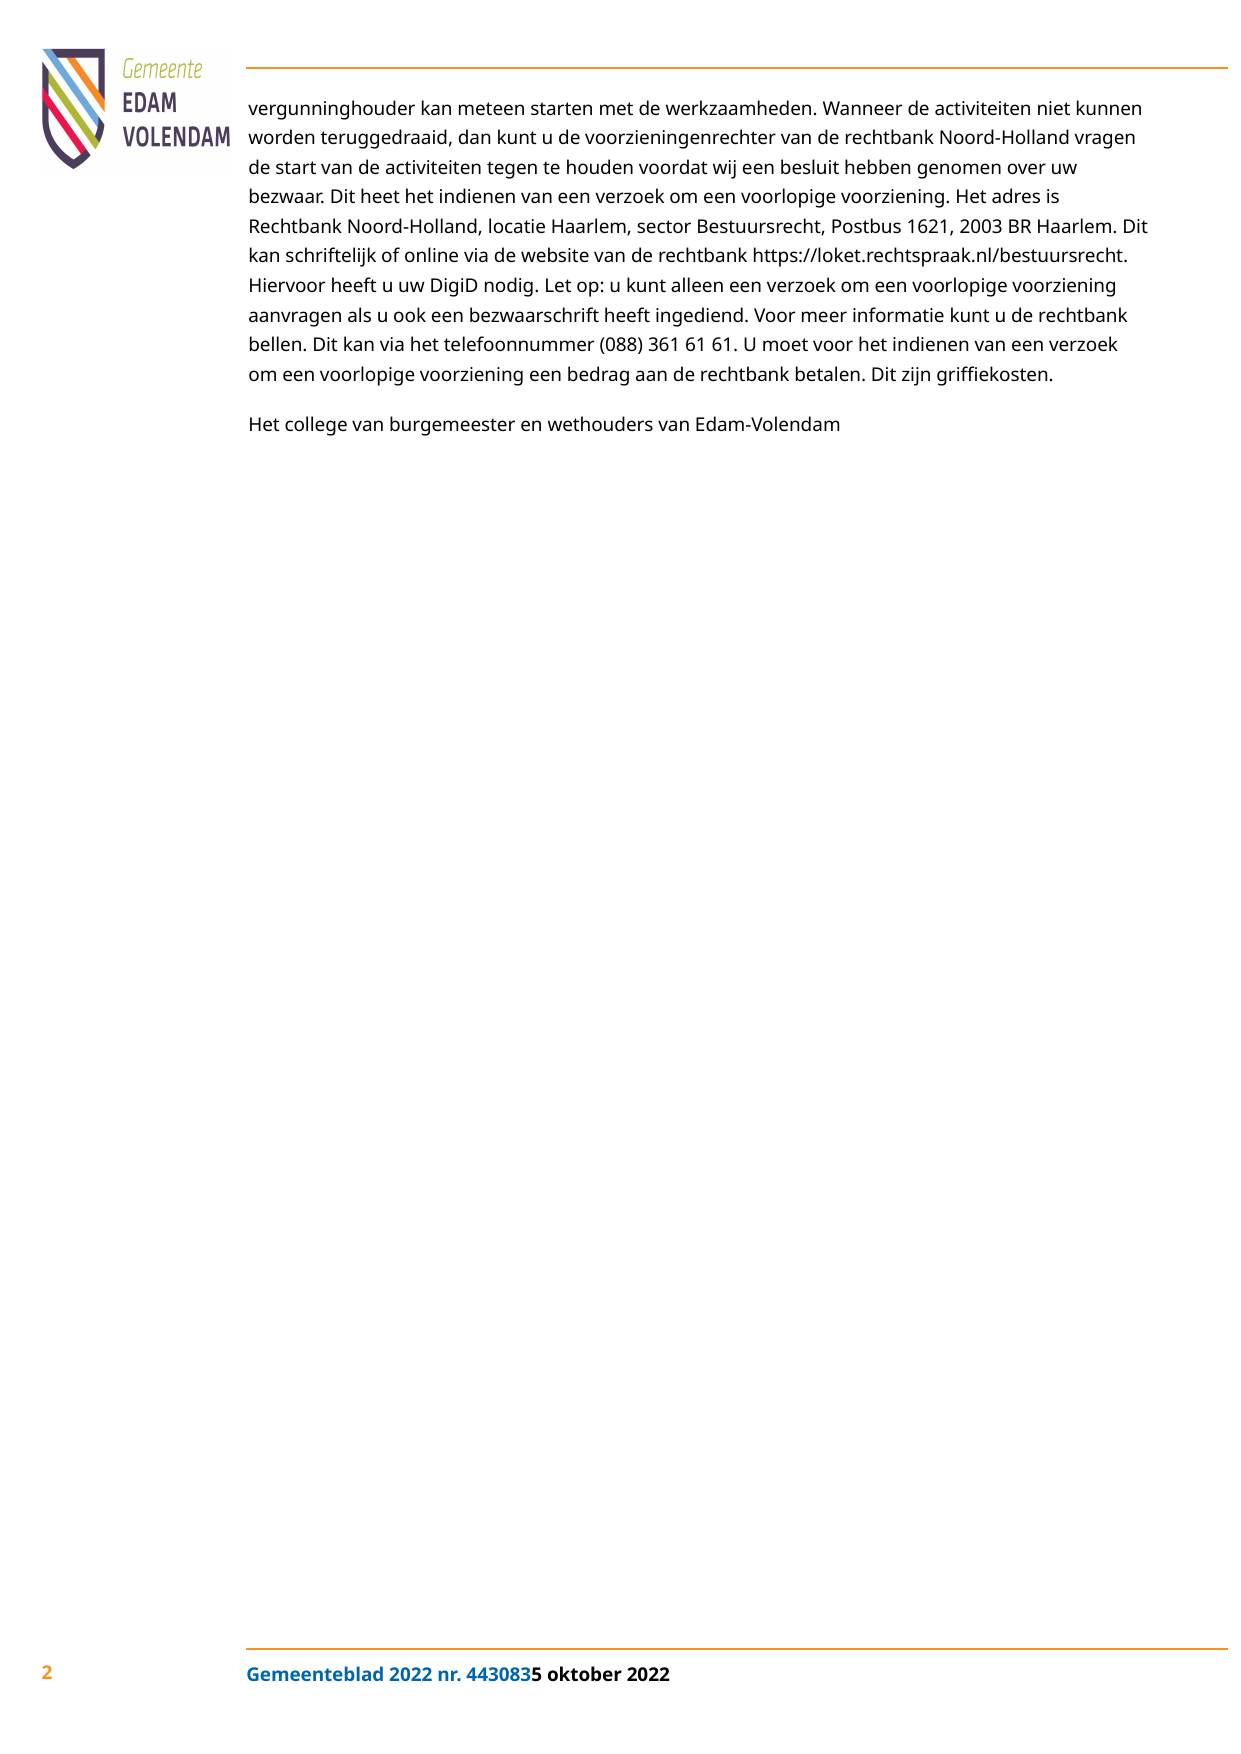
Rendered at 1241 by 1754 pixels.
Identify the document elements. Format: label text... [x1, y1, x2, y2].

picture [41, 47, 231, 172]
text Het college van burgemeester en wethouders van Edam-Volendam [248, 411, 1152, 437]
text vergunninghouder kan meteen starten met de werkzaamheden. Wanneer de activiteiten niet kunnen worden teruggedraaid, dan kunt u de voorzieningenrechter van de rechtbank Noord-Holland vragen de start van de activiteiten tegen te houden voordat wij een besluit hebben genomen over uw bezwaar. Dit heet het indienen van een verzoek om een voorlopige voorziening. Het adres is Rechtbank Noord-Holland, locatie Haarlem, sector Bestuursrecht, Postbus 1621, 2003 BR Haarlem. Dit kan schriftelijk of online via de website van de rechtbank https://loket.rechtspraak.nl/bestuursrecht. Hiervoor heeft u uw DigiD nodig. Let op: u kunt alleen een verzoek om een voorlopige voorziening aanvragen als u ook een bezwaarschrift heeft ingediend. Voor meer informatie kunt u de rechtbank bellen. Dit kan via het telefoonnummer (088) 361 61 61. U moet voor het indienen van een verzoek om een voorlopige voorziening een bedrag aan de rechtbank betalen. Dit zijn griffiekosten. [248, 95, 1152, 387]
